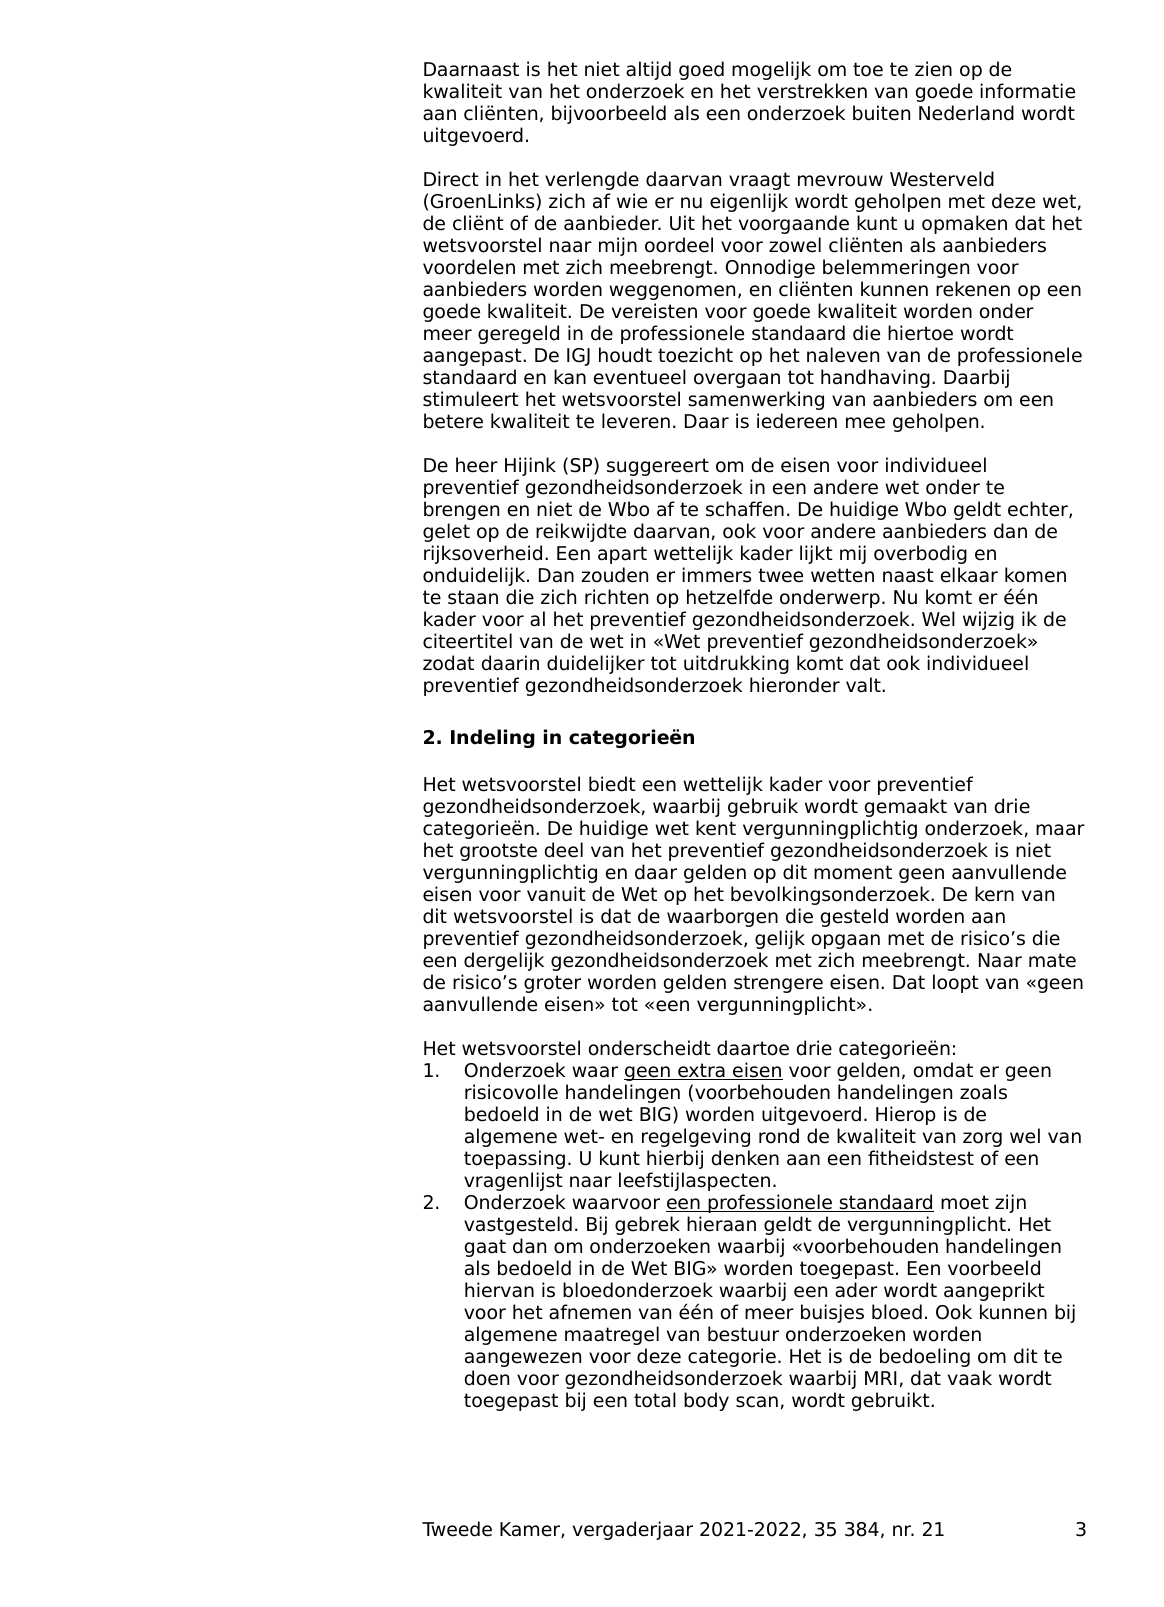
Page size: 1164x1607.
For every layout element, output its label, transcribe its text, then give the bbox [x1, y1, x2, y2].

text Het wetsvoorstel onderscheidt daartoe drie categorieën: [422, 1038, 1087, 1060]
text Het wetsvoorstel biedt een wettelijk kader voor preventief gezondheidsonderzoek, waarbij gebruik wordt gemaakt van drie categorieën. De huidige wet kent vergunningplichtig onderzoek, maar het grootste deel van het preventief gezondheidsonderzoek is niet vergunningplichtig en daar gelden op dit moment geen aanvullende eisen voor vanuit de Wet op het bevolkingsonderzoek. De kern van dit wetsvoorstel is dat de waarborgen die gesteld worden aan preventief gezondheidsonderzoek, gelijk opgaan met de risico’s die een dergelijk gezondheidsonderzoek met zich meebrengt. Naar mate de risico’s groter worden gelden strengere eisen. Dat loopt van «geen aanvullende eisen» tot «een vergunningplicht». [422, 774, 1087, 1016]
text Direct in het verlengde daarvan vraagt mevrouw Westerveld (GroenLinks) zich af wie er nu eigenlijk wordt geholpen met deze wet, de cliënt of de aanbieder. Uit het voorgaande kunt u opmaken dat het wetsvoorstel naar mijn oordeel voor zowel cliënten als aanbieders voordelen met zich meebrengt. Onnodige belemmeringen voor aanbieders worden weggenomen, en cliënten kunnen rekenen op een goede kwaliteit. De vereisten voor goede kwaliteit worden onder meer geregeld in de professionele standaard die hiertoe wordt aangepast. De IGJ houdt toezicht op het naleven van de professionele standaard en kan eventueel overgaan tot handhaving. Daarbij stimuleert het wetsvoorstel samenwerking van aanbieders om een betere kwaliteit te leveren. Daar is iedereen mee geholpen. [422, 169, 1087, 433]
text 2. Onderzoek waarvoor een professionele standaard moet zijn vastgesteld. Bij gebrek hieraan geldt de vergunningplicht. Het gaat dan om onderzoeken waarbij «voorbehouden handelingen als bedoeld in de Wet BIG» worden toegepast. Een voorbeeld hiervan is bloedonderzoek waarbij een ader wordt aangeprikt voor het afnemen van één of meer buisjes bloed. Ook kunnen bij algemene maatregel van bestuur onderzoeken worden aangewezen voor deze categorie. Het is de bedoeling om dit te doen voor gezondheidsonderzoek waarbij MRI, dat vaak wordt toegepast bij een total body scan, wordt gebruikt. [422, 1192, 1087, 1411]
subtitle 2. Indeling in categorieën [422, 727, 1087, 749]
text De heer Hijink (SP) suggereert om de eisen voor individueel preventief gezondheidsonderzoek in een andere wet onder te brengen en niet de Wbo af te schaffen. De huidige Wbo geldt echter, gelet op de reikwijdte daarvan, ook voor andere aanbieders dan de rijksoverheid. Een apart wettelijk kader lijkt mij overbodig en onduidelijk. Dan zouden er immers twee wetten naast elkaar komen te staan die zich richten op hetzelfde onderwerp. Nu komt er één kader voor al het preventief gezondheidsonderzoek. Wel wijzig ik de citeertitel van de wet in «Wet preventief gezondheidsonderzoek» zodat daarin duidelijker tot uitdrukking komt dat ook individueel preventief gezondheidsonderzoek hieronder valt. [422, 455, 1087, 697]
text 1. Onderzoek waar geen extra eisen voor gelden, omdat er geen risicovolle handelingen (voorbehouden handelingen zoals bedoeld in de wet BIG) worden uitgevoerd. Hierop is de algemene wet- en regelgeving rond de kwaliteit van zorg wel van toepassing. U kunt hierbij denken aan een fitheidstest of een vragenlijst naar leefstijlaspecten. [422, 1060, 1087, 1192]
text Daarnaast is het niet altijd goed mogelijk om toe te zien op de kwaliteit van het onderzoek en het verstrekken van goede informatie aan cliënten, bijvoorbeeld als een onderzoek buiten Nederland wordt uitgevoerd. [422, 59, 1087, 147]
